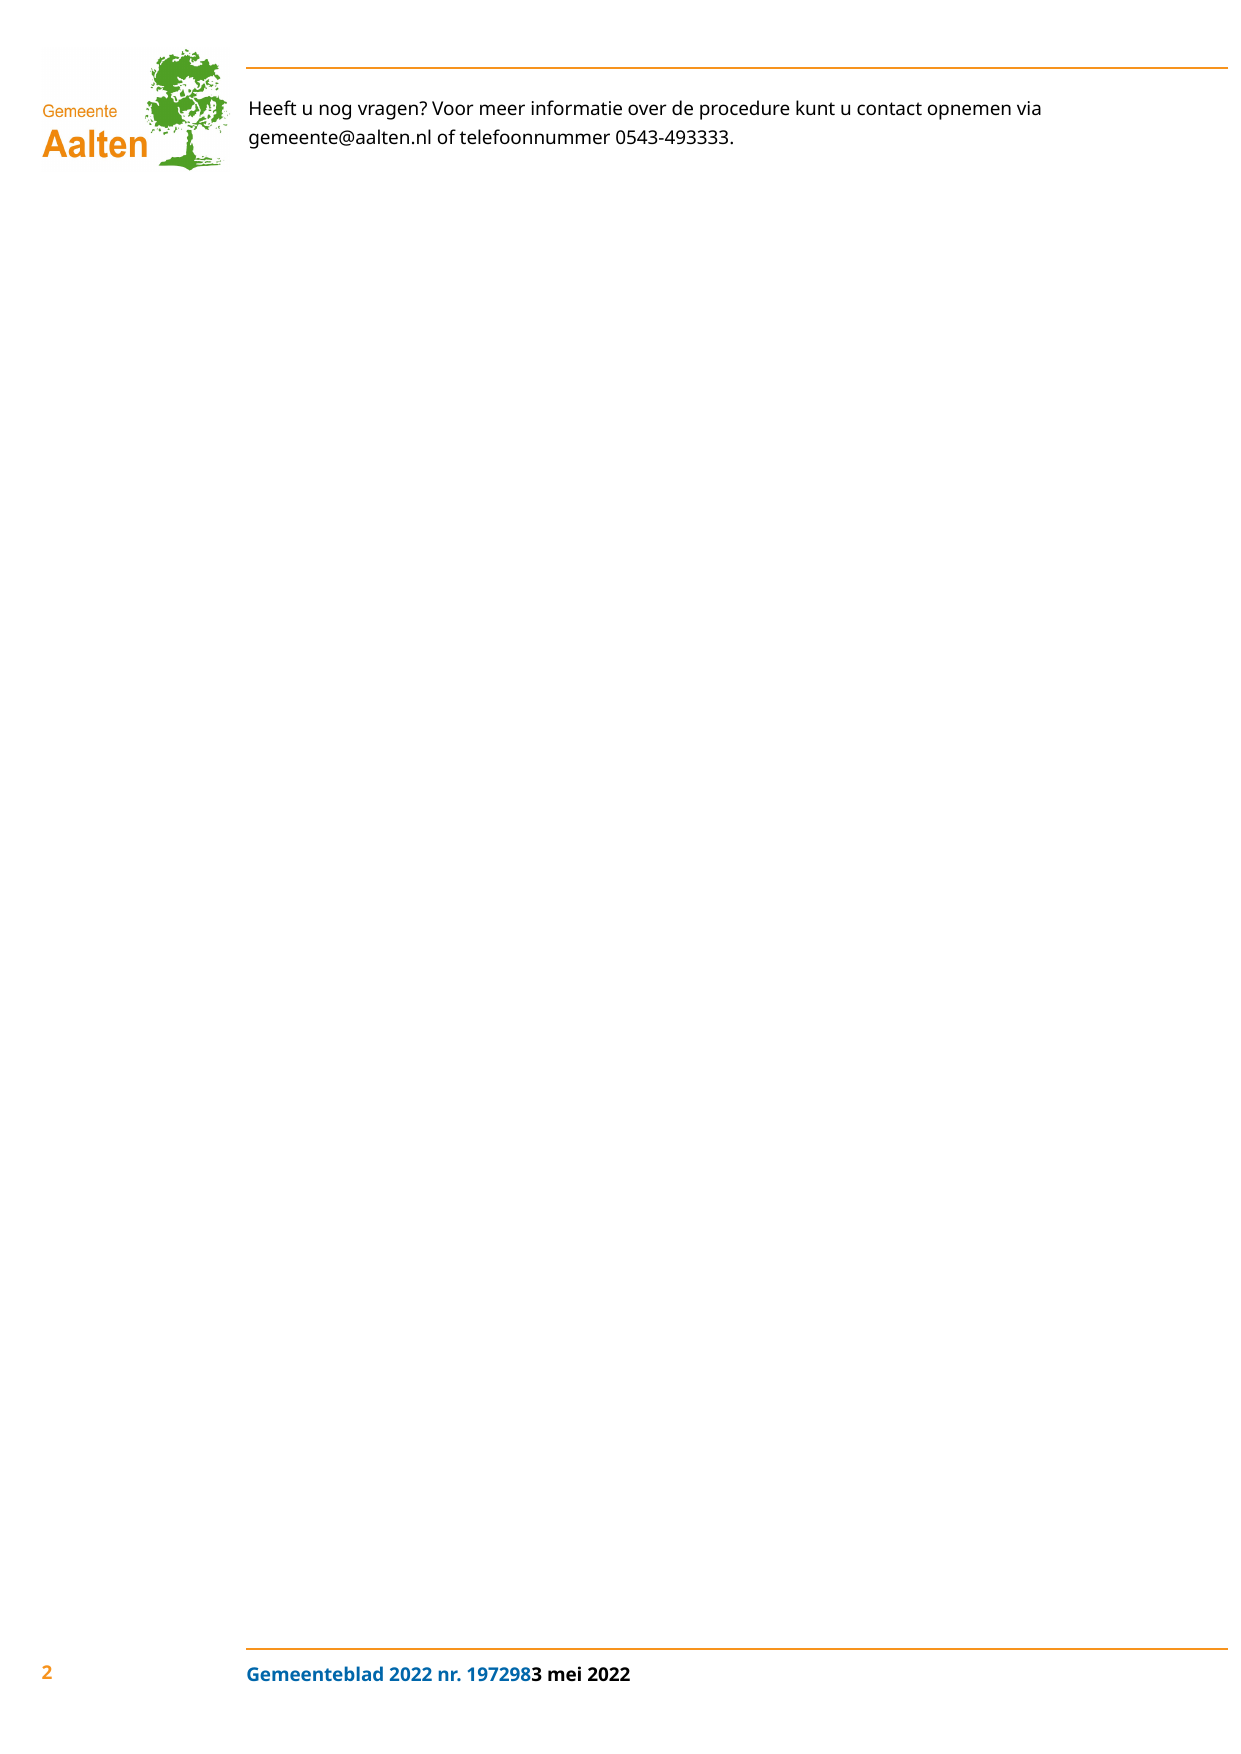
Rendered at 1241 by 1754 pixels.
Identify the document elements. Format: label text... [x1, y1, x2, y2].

text Heeft u nog vragen? Voor meer informatie over de procedure kunt u contact opnemen via gemeente@aalten.nl of telefoonnummer 0543-493333. [248, 95, 1152, 150]
picture [41, 47, 231, 172]
